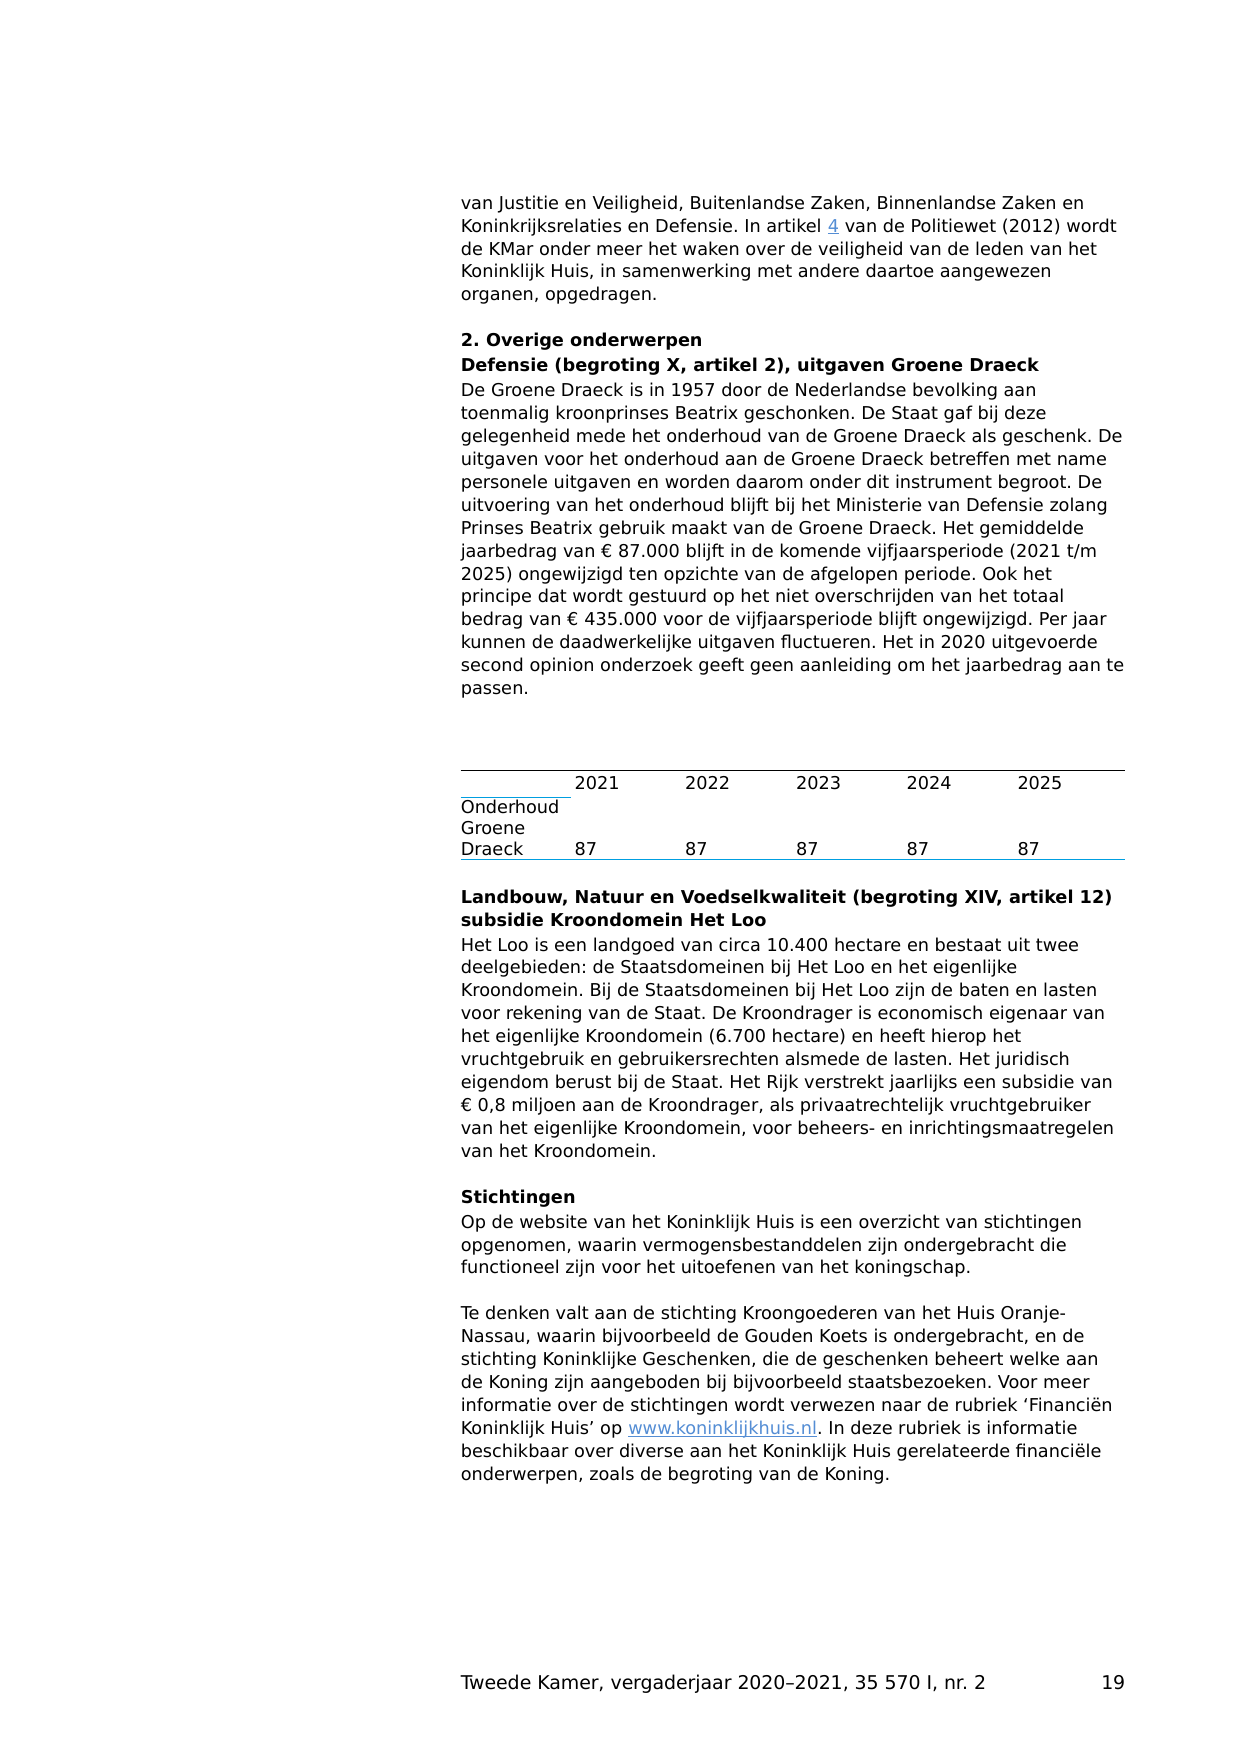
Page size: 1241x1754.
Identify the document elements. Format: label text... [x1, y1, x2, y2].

text Het Loo is een landgoed van circa 10.400 hectare en bestaat uit twee deelgebieden: de Staatsdomeinen bij Het Loo en het eigenlijke Kroondomein. Bij de Staatsdomeinen bij Het Loo zijn de baten en lasten voor rekening van de Staat. De Kroondrager is economisch eigenaar van het eigenlijke Kroondomein (6.700 hectare) en heeft hierop het vruchtgebruik en gebruikersrechten alsmede de lasten. Het juridisch eigendom berust bij de Staat. Het Rijk verstrekt jaarlijks een subsidie van € 0,8 miljoen aan de Kroondrager, als privaatrechtelijk vruchtgebruiker van het eigenlijke Kroondomein, voor beheers- en inrichtingsmaatregelen van het Kroondomein. [461, 933, 1125, 1162]
table_cell 87 [793, 797, 903, 859]
text De Groene Draeck is in 1957 door de Nederlandse bevolking aan toenmalig kroonprinses Beatrix geschonken. De Staat gaf bij deze gelegenheid mede het onderhoud van de Groene Draeck als geschenk. De uitgaven voor het onderhoud aan de Groene Draeck betreffen met name personele uitgaven en worden daarom onder dit instrument begroot. De uitvoering van het onderhoud blijft bij het Ministerie van Defensie zolang Prinses Beatrix gebruik maakt van de Groene Draeck. Het gemiddelde jaarbedrag van € 87.000 blijft in de komende vijfjaarsperiode (2021 t/m 2025) ongewijzigd ten opzichte van de afgelopen periode. Ook het principe dat wordt gestuurd op het niet overschrijden van het totaal bedrag van € 435.000 voor de vijfjaarsperiode blijft ongewijzigd. Per jaar kunnen de daadwerkelijke uitgaven fluctueren. Het in 2020 uitgevoerde second opinion onderzoek geeft geen aanleiding om het jaarbedrag aan te passen. [461, 378, 1125, 699]
text Stichtingen [461, 1185, 1125, 1208]
table_cell 2025 [1014, 771, 1125, 797]
table_cell 2021 [571, 771, 682, 797]
text Op de website van het Koninklijk Huis is een overzicht van stichtingen opgenomen, waarin vermogensbestanddelen zijn ondergebracht die functioneel zijn voor het uitoefenen van het koningschap. [461, 1210, 1125, 1278]
table_cell 87 [1014, 797, 1125, 859]
text 2. Overige onderwerpen [461, 328, 1125, 351]
text van Justitie en Veiligheid, Buitenlandse Zaken, Binnenlandse Zaken en Koninkrijksrelaties en Defensie. In artikel 4 van de Politiewet (2012) wordt de KMar onder meer het waken over de veiligheid van de leden van het Koninklijk Huis, in samenwerking met andere daartoe aangewezen organen, opgedragen. [461, 191, 1125, 305]
text Defensie (begroting X, artikel 2), uitgaven Groene Draeck [461, 353, 1125, 376]
table_cell Onderhoud Groene Draeck [461, 798, 571, 859]
text Te denken valt aan de stichting Kroongoederen van het Huis Oranje-Nassau, waarin bijvoorbeeld de Gouden Koets is ondergebracht, en de stichting Koninklijke Geschenken, die de geschenken beheert welke aan de Koning zijn aangeboden bij bijvoorbeeld staatsbezoeken. Voor meer informatie over de stichtingen wordt verwezen naar de rubriek ‘Financiën Koninklijk Huis’ op www.koninklijkhuis.nl. In deze rubriek is informatie beschikbaar over diverse aan het Koninklijk Huis gerelateerde financiële onderwerpen, zoals de begroting van de Koning. [461, 1301, 1125, 1485]
table_cell 2024 [904, 771, 1014, 797]
table_cell 87 [571, 797, 682, 859]
text Landbouw, Natuur en Voedselkwaliteit (begroting XIV, artikel 12) subsidie Kroondomein Het Loo [461, 885, 1125, 931]
table_cell 2023 [793, 771, 903, 797]
table_cell 87 [904, 797, 1014, 859]
table_cell 2022 [682, 771, 793, 797]
table_header Tabel 18 Defensie (begroting X, artikel 2 Taakuitvoering Zeestrijdkrachten) (bedragen x € 1.000) [461, 722, 1125, 770]
table_cell [461, 771, 571, 797]
table_cell 87 [682, 797, 793, 859]
